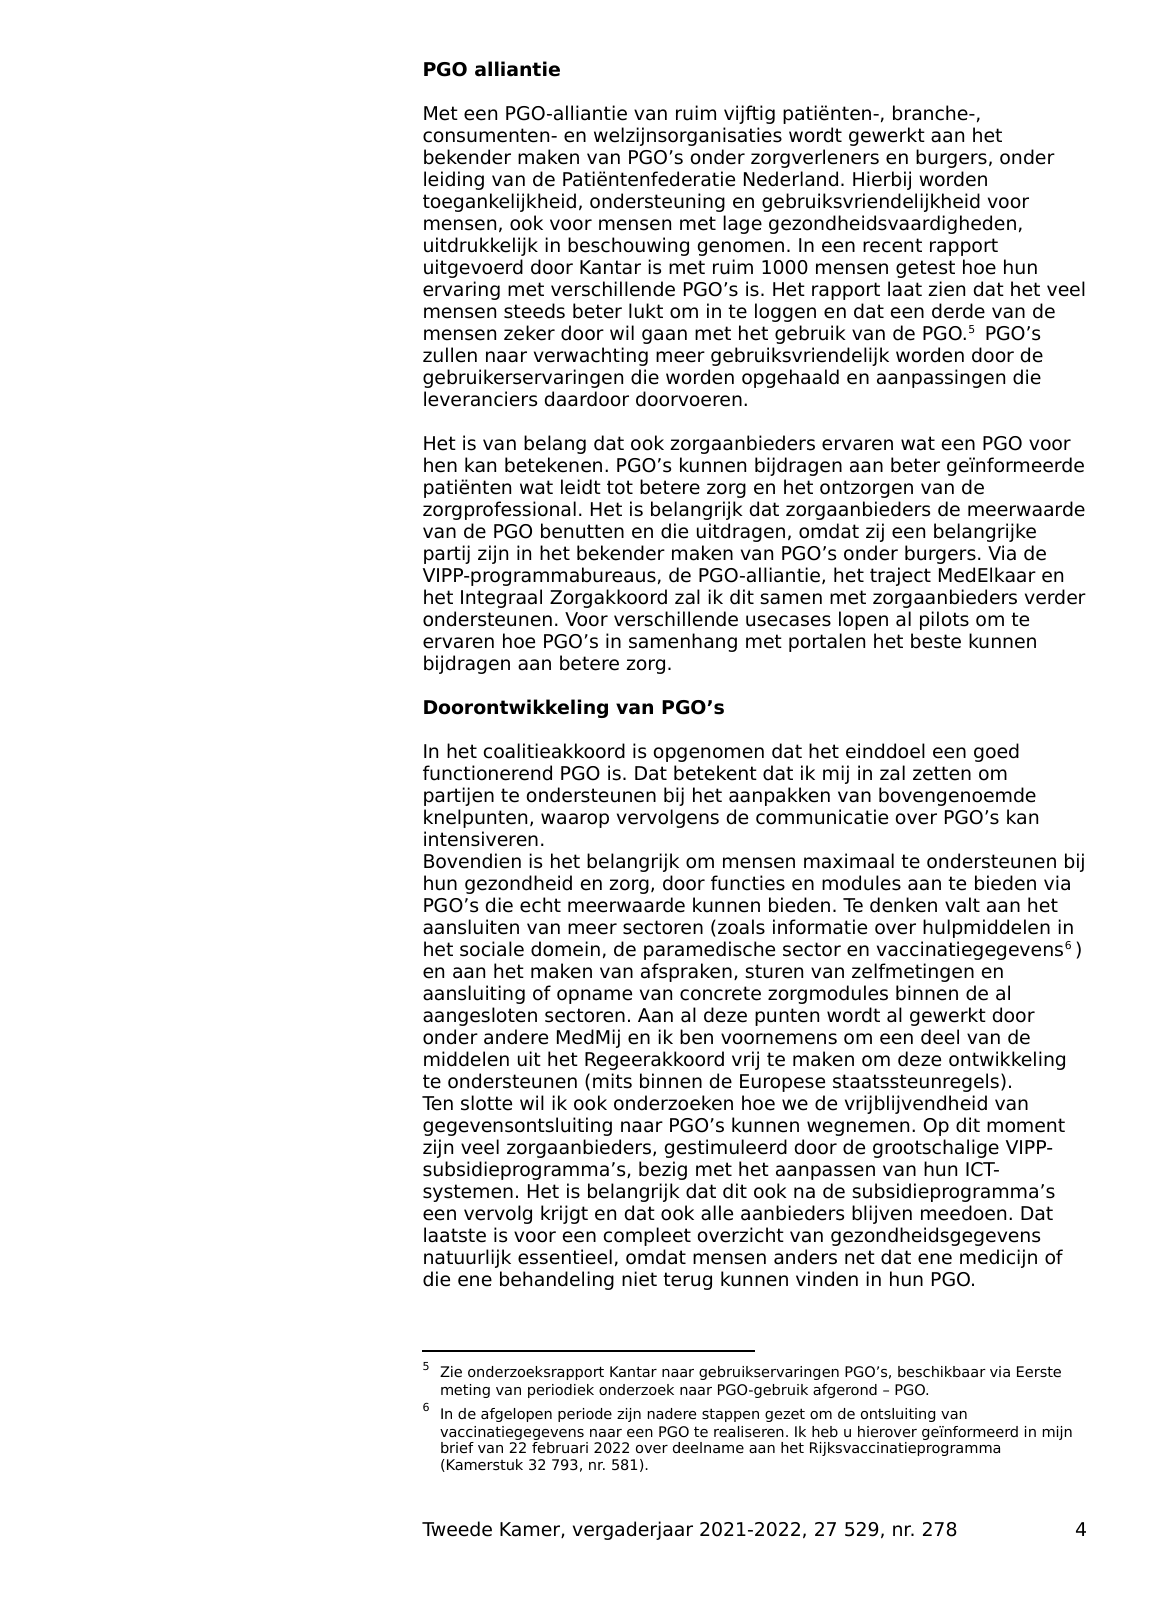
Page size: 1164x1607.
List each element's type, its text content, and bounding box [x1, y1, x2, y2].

text In de afgelopen periode zijn nadere stappen gezet om de ontsluiting van vaccinatiegegevens naar een PGO te realiseren. Ik heb u hierover geïnformeerd in mijn brief van 22 februari 2022 over deelname aan het Rijksvaccinatieprogramma (Kamerstuk 32 793, nr. 581). [422, 1402, 1087, 1474]
text In het coalitieakkoord is opgenomen dat het einddoel een goed functionerend PGO is. Dat betekent dat ik mij in zal zetten om partijen te ondersteunen bij het aanpakken van bovengenoemde knelpunten, waarop vervolgens de communicatie over PGO’s kan intensiveren. [422, 741, 1087, 851]
text Het is van belang dat ook zorgaanbieders ervaren wat een PGO voor hen kan betekenen. PGO’s kunnen bijdragen aan beter geïnformeerde patiënten wat leidt tot betere zorg en het ontzorgen van de zorgprofessional. Het is belangrijk dat zorgaanbieders de meerwaarde van de PGO benutten en die uitdragen, omdat zij een belangrijke partij zijn in het bekender maken van PGO’s onder burgers. Via de VIPP-programmabureaus, de PGO-alliantie, het traject MedElkaar en het Integraal Zorgakkoord zal ik dit samen met zorgaanbieders verder ondersteunen. Voor verschillende usecases lopen al pilots om te ervaren hoe PGO’s in samenhang met portalen het beste kunnen bijdragen aan betere zorg. [422, 433, 1087, 675]
text Ten slotte wil ik ook onderzoeken hoe we de vrijblijvendheid van gegevensontsluiting naar PGO’s kunnen wegnemen. Op dit moment zijn veel zorgaanbieders, gestimuleerd door de grootschalige VIPP-subsidieprogramma’s, bezig met het aanpassen van hun ICT-systemen. Het is belangrijk dat dit ook na de subsidieprogramma’s een vervolg krijgt en dat ook alle aanbieders blijven meedoen. Dat laatste is voor een compleet overzicht van gezondheidsgegevens natuurlijk essentieel, omdat mensen anders net dat ene medicijn of die ene behandeling niet terug kunnen vinden in hun PGO. [422, 1093, 1087, 1291]
text Met een PGO-alliantie van ruim vijftig patiënten-, branche-, consumenten- en welzijnsorganisaties wordt gewerkt aan het bekender maken van PGO’s onder zorgverleners en burgers, onder leiding van de Patiëntenfederatie Nederland. Hierbij worden toegankelijkheid, ondersteuning en gebruiksvriendelijkheid voor mensen, ook voor mensen met lage gezondheidsvaardigheden, uitdrukkelijk in beschouwing genomen. In een recent rapport uitgevoerd door Kantar is met ruim 1000 mensen getest hoe hun ervaring met verschillende PGO’s is. Het rapport laat zien dat het veel mensen steeds beter lukt om in te loggen en dat een derde van de mensen zeker door wil gaan met het gebruik van de PGO. PGO’s zullen naar verwachting meer gebruiksvriendelijk worden door de gebruikerservaringen die worden opgehaald en aanpassingen die leveranciers daardoor doorvoeren. [422, 103, 1087, 411]
text Zie onderzoeksrapport Kantar naar gebruikservaringen PGO’s, beschikbaar via Eerste meting van periodiek onderzoek naar PGO-gebruik afgerond – PGO. [422, 1360, 1087, 1399]
subtitle Doorontwikkeling van PGO’s [422, 697, 1087, 719]
subtitle PGO alliantie [422, 59, 1087, 81]
text Bovendien is het belangrijk om mensen maximaal te ondersteunen bij hun gezondheid en zorg, door functies en modules aan te bieden via PGO’s die echt meerwaarde kunnen bieden. Te denken valt aan het aansluiten van meer sectoren (zoals informatie over hulpmiddelen in het sociale domein, de paramedische sector en vaccinatiegegevens) en aan het maken van afspraken, sturen van zelfmetingen en aansluiting of opname van concrete zorgmodules binnen de al aangesloten sectoren. Aan al deze punten wordt al gewerkt door onder andere MedMij en ik ben voornemens om een deel van de middelen uit het Regeerakkoord vrij te maken om deze ontwikkeling te ondersteunen (mits binnen de Europese staatssteunregels). [422, 851, 1087, 1093]
